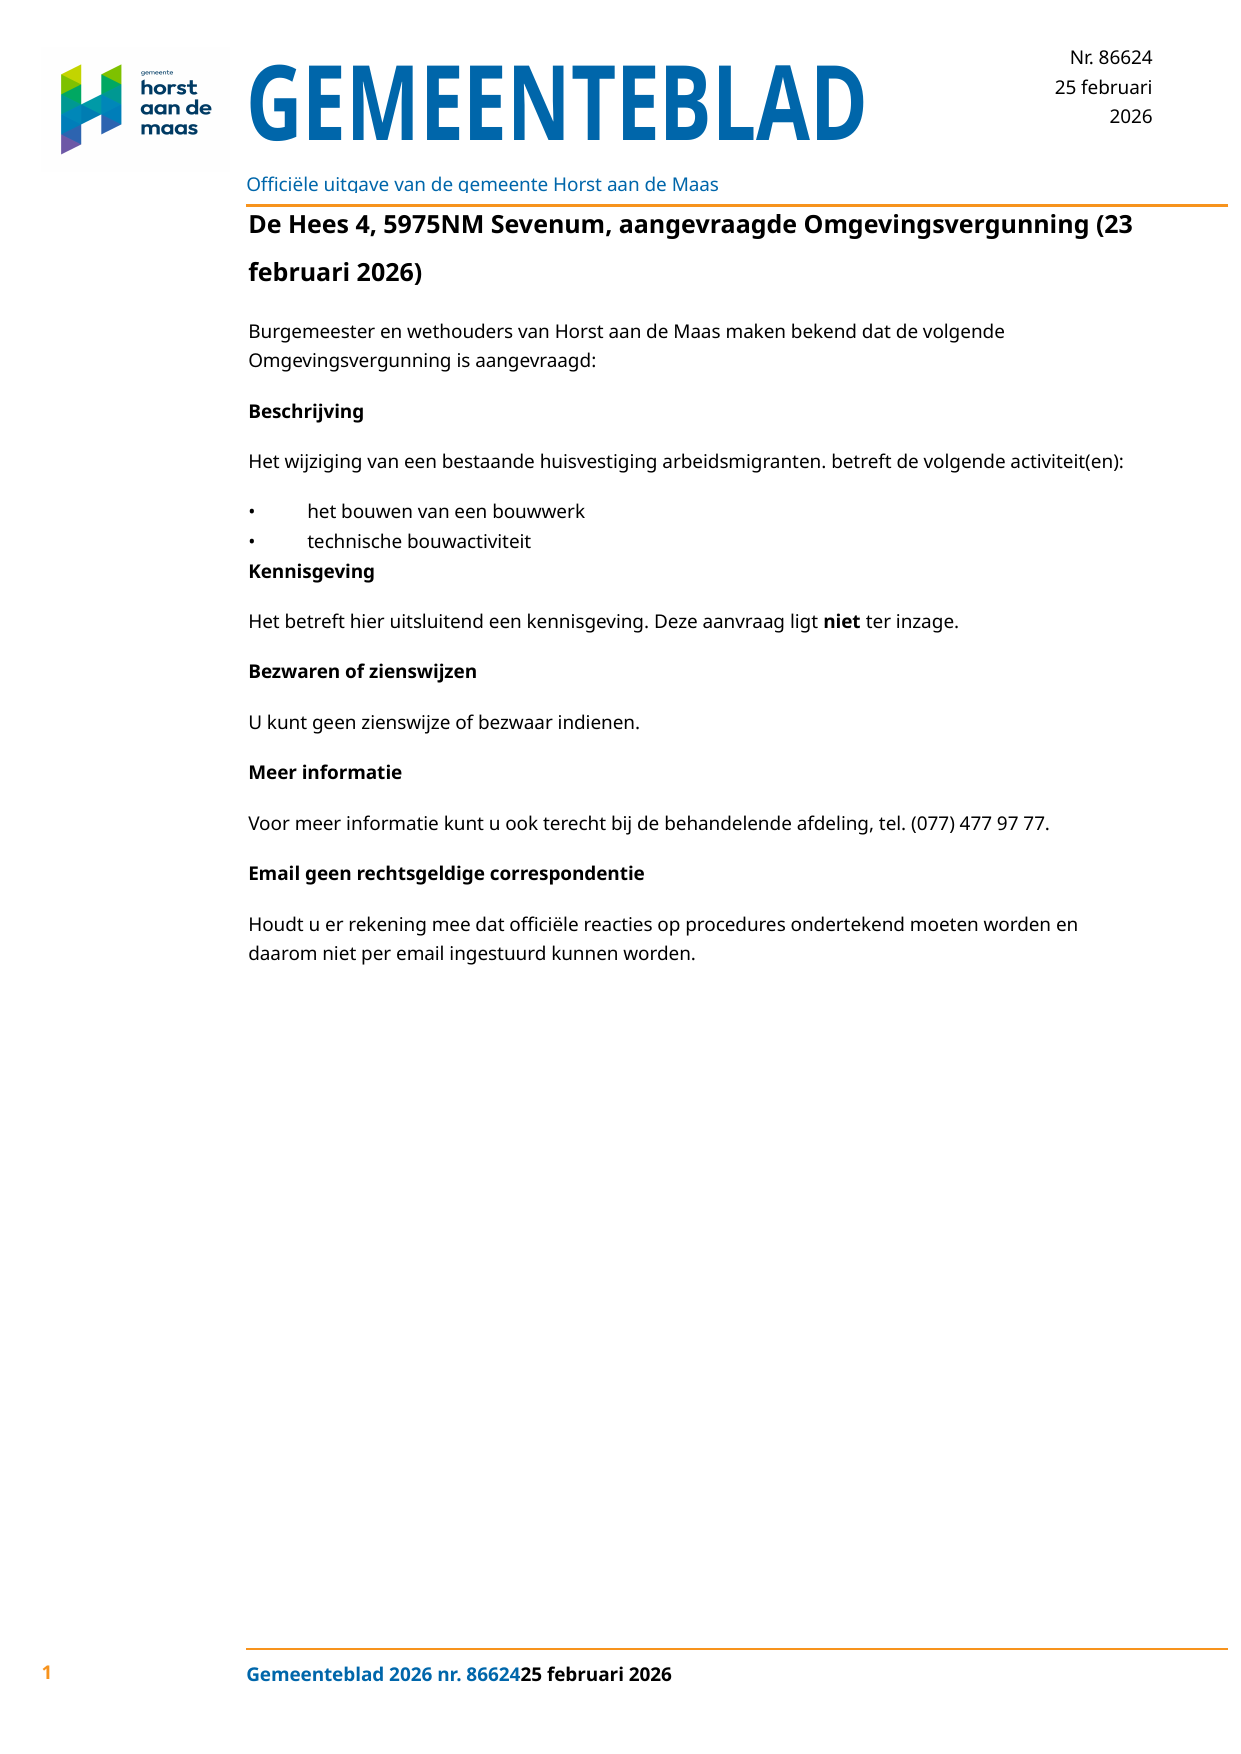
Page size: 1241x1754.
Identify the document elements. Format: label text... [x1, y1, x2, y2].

text Beschrijving [248, 398, 1152, 424]
list technische bouwactiviteit [248, 528, 1152, 554]
text U kunt geen zienswijze of bezwaar indienen. [248, 709, 1152, 735]
text Het betreft hier uitsluitend een kennisgeving. Deze aanvraag ligt niet ter inzage. [248, 608, 1152, 634]
text De Hees 4, 5975NM Sevenum, aangevraagde Omgevingsvergunning (23 februari 2026) [248, 207, 1152, 288]
text Het wijziging van een bestaande huisvestiging arbeidsmigranten. betreft de volgende activiteit(en): [248, 448, 1152, 474]
text Voor meer informatie kunt u ook terecht bij de behandelende afdeling, tel. (077) 477 97 77. [248, 810, 1152, 836]
text Meer informatie [248, 759, 1152, 785]
list het bouwen van een bouwwerk [248, 499, 1152, 524]
text Burgemeester en wethouders van Horst aan de Maas maken bekend dat de volgende Omgevingsvergunning is aangevraagd: [248, 318, 1152, 373]
text Kennisgeving [248, 558, 1152, 584]
picture [41, 47, 231, 172]
text Email geen rechtsgeldige correspondentie [248, 860, 1152, 886]
text Houdt u er rekening mee dat officiële reacties op procedures ondertekend moeten worden en daarom niet per email ingestuurd kunnen worden. [248, 911, 1152, 966]
text Bezwaren of zienswijzen [248, 659, 1152, 684]
